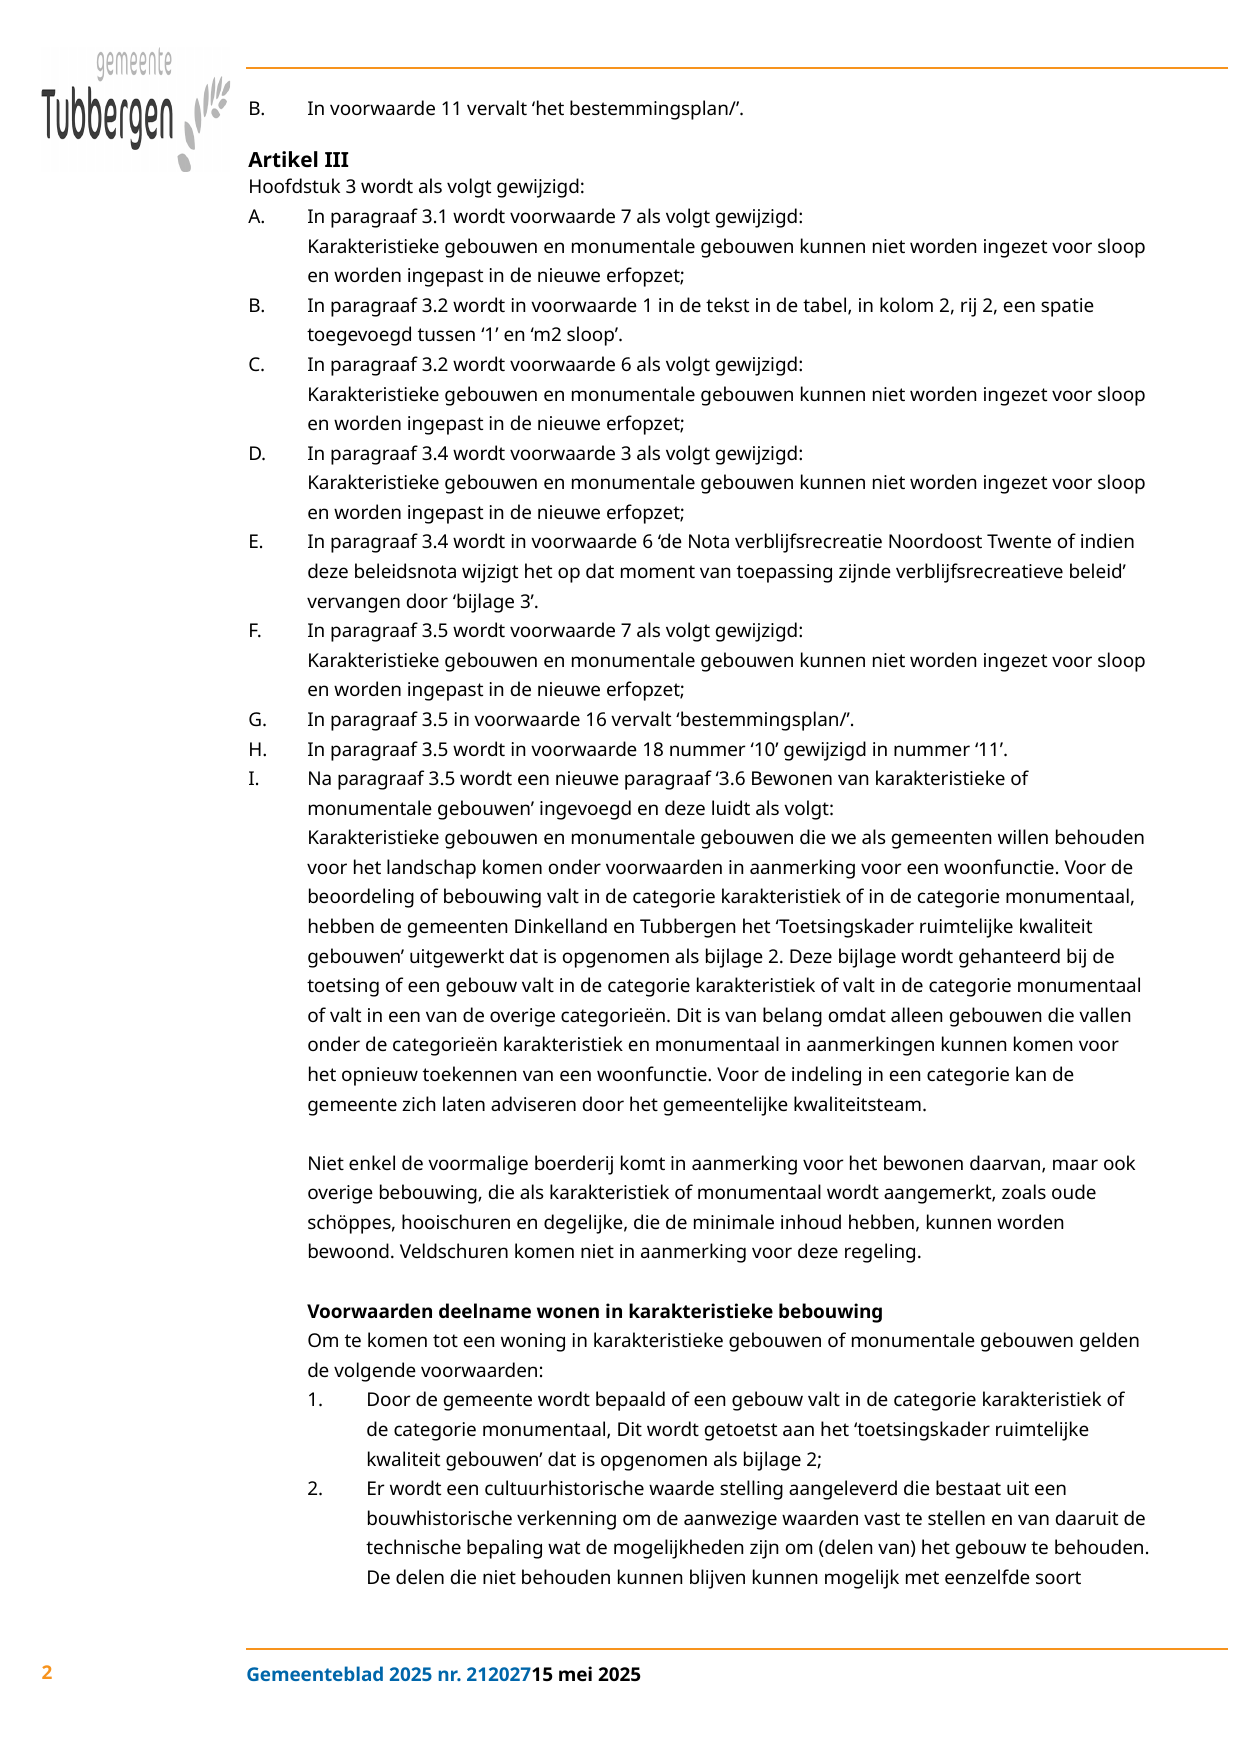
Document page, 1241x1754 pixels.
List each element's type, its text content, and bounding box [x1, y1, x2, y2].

list Karakteristieke gebouwen en monumentale gebouwen kunnen niet worden ingezet voor sloop en worden ingepast in de nieuwe erfopzet; [248, 233, 1152, 288]
list Karakteristieke gebouwen en monumentale gebouwen die we als gemeenten willen behouden voor het landschap komen onder voorwaarden in aanmerking voor een woonfunctie. Voor de beoordeling of bebouwing valt in de categorie karakteristiek of in de categorie monumentaal, hebben de gemeenten Dinkelland en Tubbergen het ‘Toetsingskader ruimtelijke kwaliteit gebouwen’ uitgewerkt dat is opgenomen als bijlage 2. Deze bijlage wordt gehanteerd bij de toetsing of een gebouw valt in de categorie karakteristiek of valt in de categorie monumentaal of valt in een van de overige categorieën. Dit is van belang omdat alleen gebouwen die vallen onder de categorieën karakteristiek en monumentaal in aanmerkingen kunnen komen voor het opnieuw toekennen van een woonfunctie. Voor de indeling in een categorie kan de gemeente zich laten adviseren door het gemeentelijke kwaliteitsteam. [248, 824, 1152, 1116]
picture [41, 47, 231, 172]
list Er wordt een cultuurhistorische waarde stelling aangeleverd die bestaat uit een bouwhistorische verkenning om de aanwezige waarden vast te stellen en van daaruit de technische bepaling wat de mogelijkheden zijn om (delen van) het gebouw te behouden. De delen die niet behouden kunnen blijven kunnen mogelijk met eenzelfde soort [307, 1475, 1152, 1590]
list Na paragraaf 3.5 wordt een nieuwe paragraaf ‘3.6 Bewonen van karakteristieke of monumentale gebouwen’ ingevoegd en deze luidt als volgt: [248, 765, 1152, 821]
text Artikel III [248, 145, 1152, 174]
list In paragraaf 3.4 wordt voorwaarde 3 als volgt gewijzigd: [248, 440, 1152, 466]
list In paragraaf 3.1 wordt voorwaarde 7 als volgt gewijzigd: [248, 203, 1152, 229]
list In paragraaf 3.4 wordt in voorwaarde 6 ‘de Nota verblijfsrecreatie Noordoost Twente of indien deze beleidsnota wijzigt het op dat moment van toepassing zijnde verblijfsrecreatieve beleid’ vervangen door ‘bijlage 3’. [248, 529, 1152, 613]
text Hoofdstuk 3 wordt als volgt gewijzigd: [248, 174, 1152, 199]
list Karakteristieke gebouwen en monumentale gebouwen kunnen niet worden ingezet voor sloop en worden ingepast in de nieuwe erfopzet; [248, 647, 1152, 702]
list In paragraaf 3.5 wordt in voorwaarde 18 nummer ‘10’ gewijzigd in nummer ‘11’. [248, 736, 1152, 761]
list Om te komen tot een woning in karakteristieke gebouwen of monumentale gebouwen gelden de volgende voorwaarden: [248, 1327, 1152, 1383]
list Karakteristieke gebouwen en monumentale gebouwen kunnen niet worden ingezet voor sloop en worden ingepast in de nieuwe erfopzet; [248, 381, 1152, 436]
list Karakteristieke gebouwen en monumentale gebouwen kunnen niet worden ingezet voor sloop en worden ingepast in de nieuwe erfopzet; [248, 469, 1152, 525]
list In paragraaf 3.2 wordt in voorwaarde 1 in de tekst in de tabel, in kolom 2, rij 2, een spatie toegevoegd tussen ‘1’ en ‘m2 sloop’. [248, 292, 1152, 347]
list Voorwaarden deelname wonen in karakteristieke bebouwing [248, 1298, 1152, 1323]
list In paragraaf 3.5 wordt voorwaarde 7 als volgt gewijzigd: [248, 617, 1152, 643]
list In paragraaf 3.2 wordt voorwaarde 6 als volgt gewijzigd: [248, 351, 1152, 377]
list Niet enkel de voormalige boerderij komt in aanmerking voor het bewonen daarvan, maar ook overige bebouwing, die als karakteristiek of monumentaal wordt aangemerkt, zoals oude schöppes, hooischuren en degelijke, die de minimale inhoud hebben, kunnen worden bewoond. Veldschuren komen niet in aanmerking voor deze regeling. [248, 1150, 1152, 1264]
list In voorwaarde 11 vervalt ‘het bestemmingsplan/’. [248, 95, 1152, 121]
list Door de gemeente wordt bepaald of een gebouw valt in de categorie karakteristiek of de categorie monumentaal, Dit wordt getoetst aan het ‘toetsingskader ruimtelijke kwaliteit gebouwen’ dat is opgenomen als bijlage 2; [307, 1387, 1152, 1471]
list In paragraaf 3.5 in voorwaarde 16 vervalt ‘bestemmingsplan/’. [248, 706, 1152, 732]
